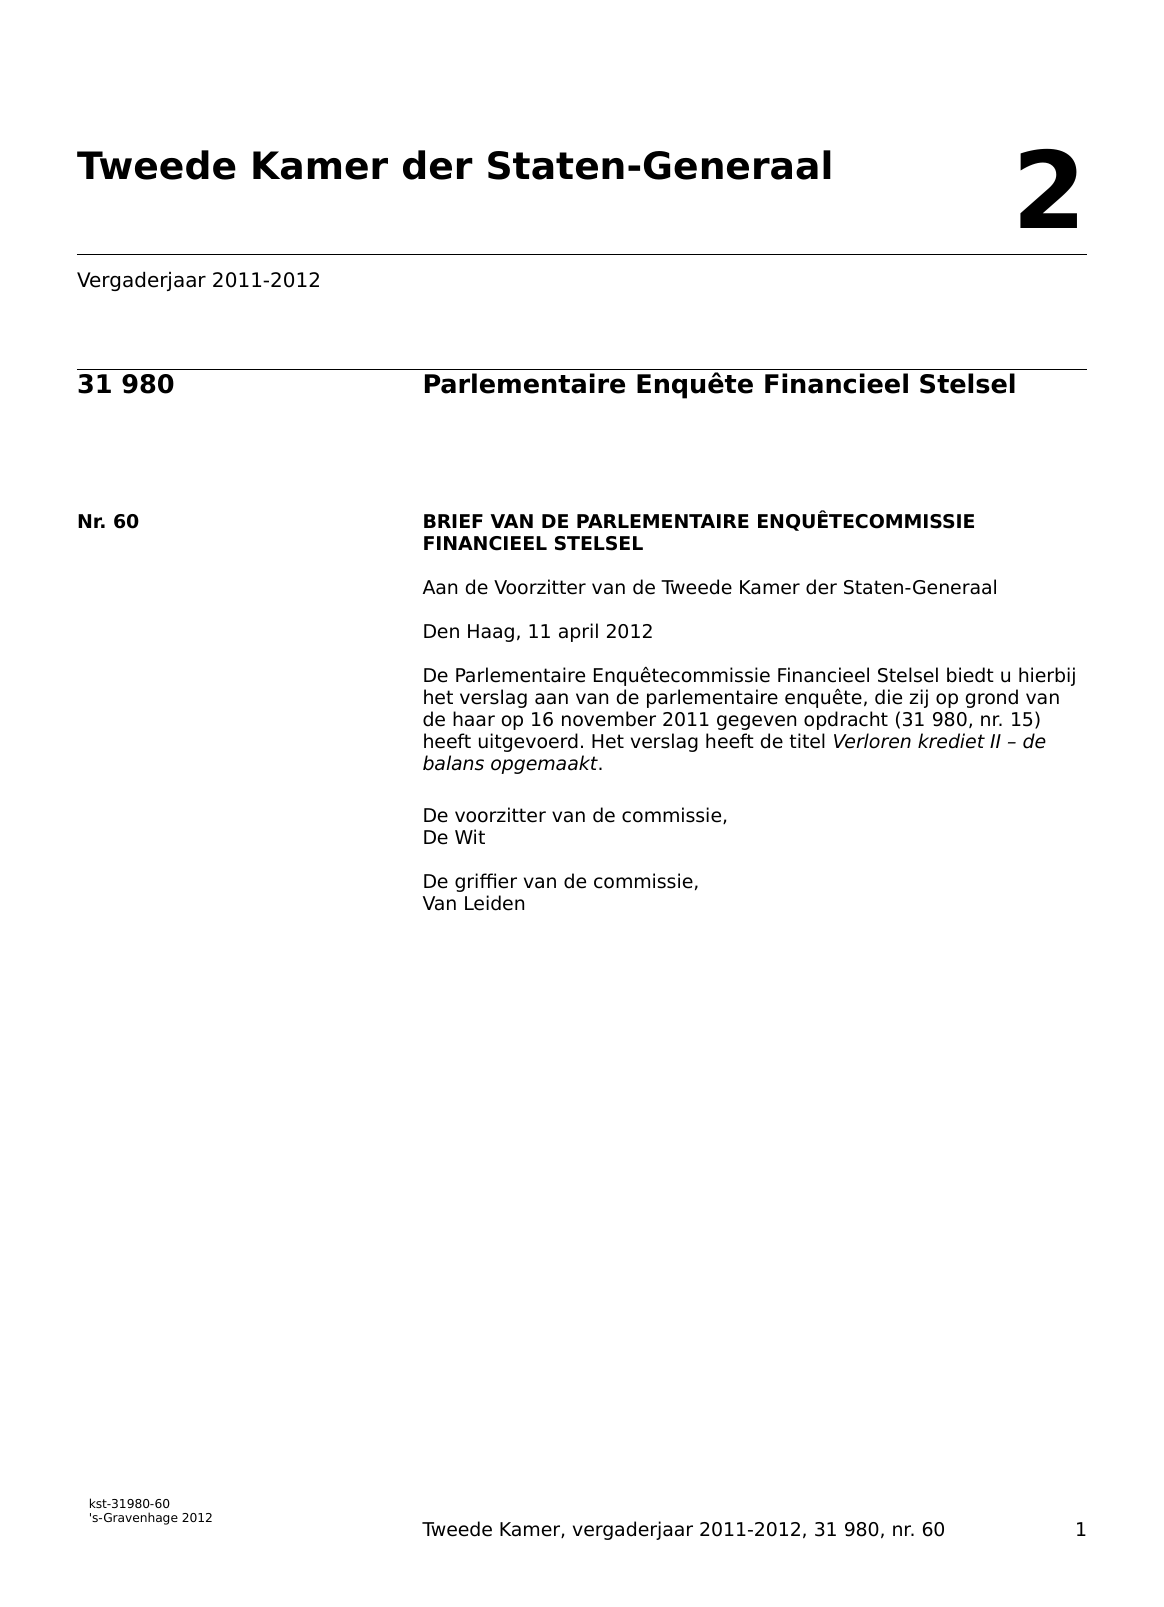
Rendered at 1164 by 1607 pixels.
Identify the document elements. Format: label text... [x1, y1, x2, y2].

text Den Haag, 11 april 2012 [422, 621, 1087, 643]
subtitle Nr. 60 BRIEF VAN DE PARLEMENTAIRE ENQUÊTECOMMISSIE FINANCIEEL STELSEL [77, 511, 1087, 554]
text De griffier van de commissie, Van Leiden [422, 871, 1087, 915]
text Aan de Voorzitter van de Tweede Kamer der Staten-Generaal [422, 577, 1087, 599]
table_header 2 [886, 130, 1087, 254]
text kst-31980-60 [88, 1497, 323, 1511]
text 's-Gravenhage 2012 [88, 1511, 323, 1525]
subtitle 31 980 Parlementaire Enquête Financieel Stelsel [77, 370, 1087, 399]
table_header Tweede Kamer der Staten-Generaal [77, 130, 886, 254]
text De Parlementaire Enquêtecommissie Financieel Stelsel biedt u hierbij het verslag aan van de parlementaire enquête, die zij op grond van de haar op 16 november 2011 gegeven opdracht (31 980, nr. 15) heeft uitgevoerd. Het verslag heeft de titel Verloren krediet II – de balans opgemaakt. [422, 665, 1087, 775]
table_cell Vergaderjaar 2011-2012 [77, 255, 1087, 369]
text De voorzitter van de commissie, De Wit [422, 805, 1087, 849]
